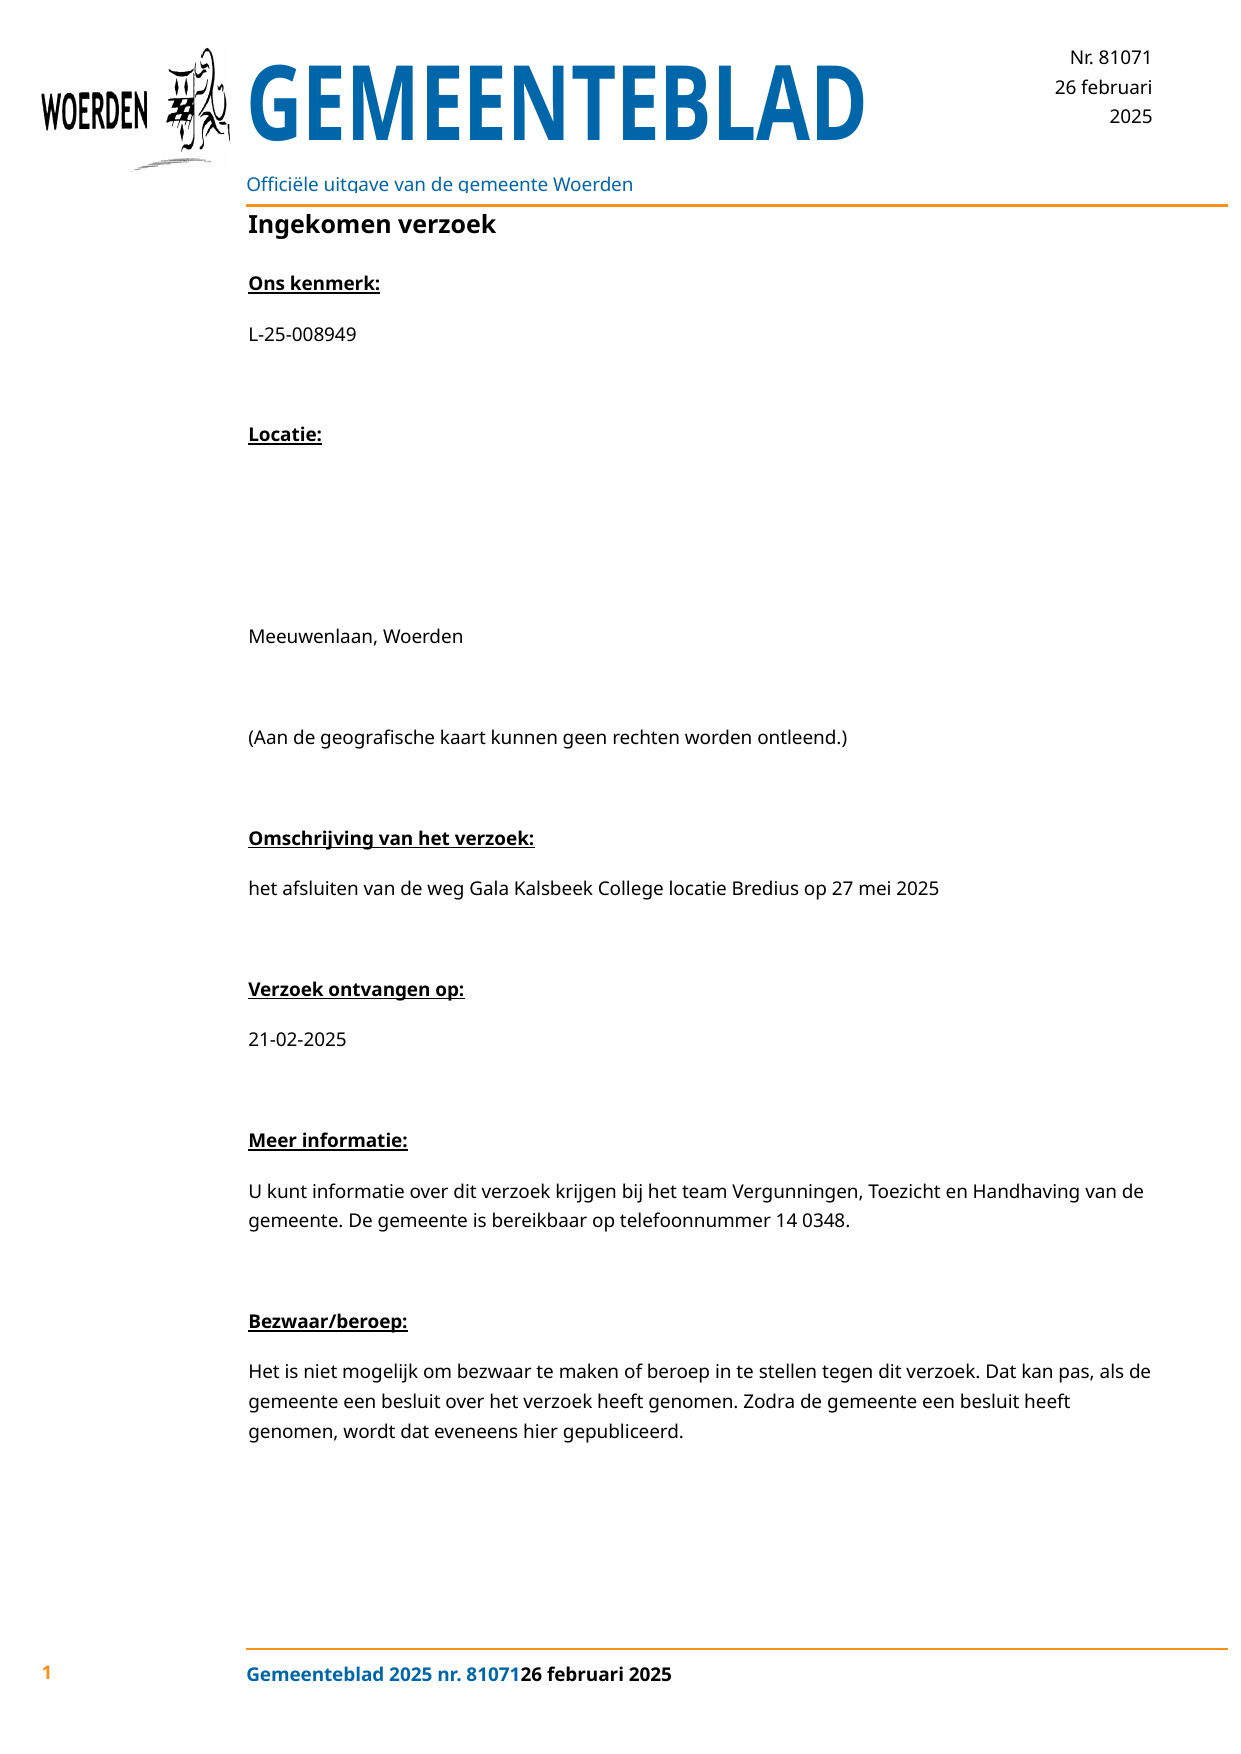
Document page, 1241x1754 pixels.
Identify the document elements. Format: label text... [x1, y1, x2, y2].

text Het is niet mogelijk om bezwaar te maken of beroep in te stellen tegen dit verzoek. Dat kan pas, als de gemeente een besluit over het verzoek heeft genomen. Zodra de gemeente een besluit heeft genomen, wordt dat eveneens hier gepubliceerd. [248, 1359, 1152, 1443]
text U kunt informatie over dit verzoek krijgen bij het team Vergunningen, Toezicht en Handhaving van de gemeente. De gemeente is bereikbaar op telefoonnummer 14 0348. [248, 1178, 1152, 1233]
text Ons kenmerk: [248, 270, 1152, 296]
text Meeuwenlaan, Woerden [248, 623, 1152, 649]
text Ingekomen verzoek [248, 207, 1152, 241]
text het afsluiten van de weg Gala Kalsbeek College locatie Bredius op 27 mei 2025 [248, 875, 1152, 901]
text L-25-008949 [248, 321, 1152, 346]
text 21-02-2025 [248, 1027, 1152, 1052]
text (Aan de geografische kaart kunnen geen rechten worden ontleend.) [248, 724, 1152, 750]
picture [41, 47, 231, 172]
text Locatie: [248, 422, 1152, 447]
text Omschrijving van het verzoek: [248, 825, 1152, 851]
text Verzoek ontvangen op: [248, 976, 1152, 1002]
text Meer informatie: [248, 1127, 1152, 1153]
text Bezwaar/beroep: [248, 1308, 1152, 1334]
